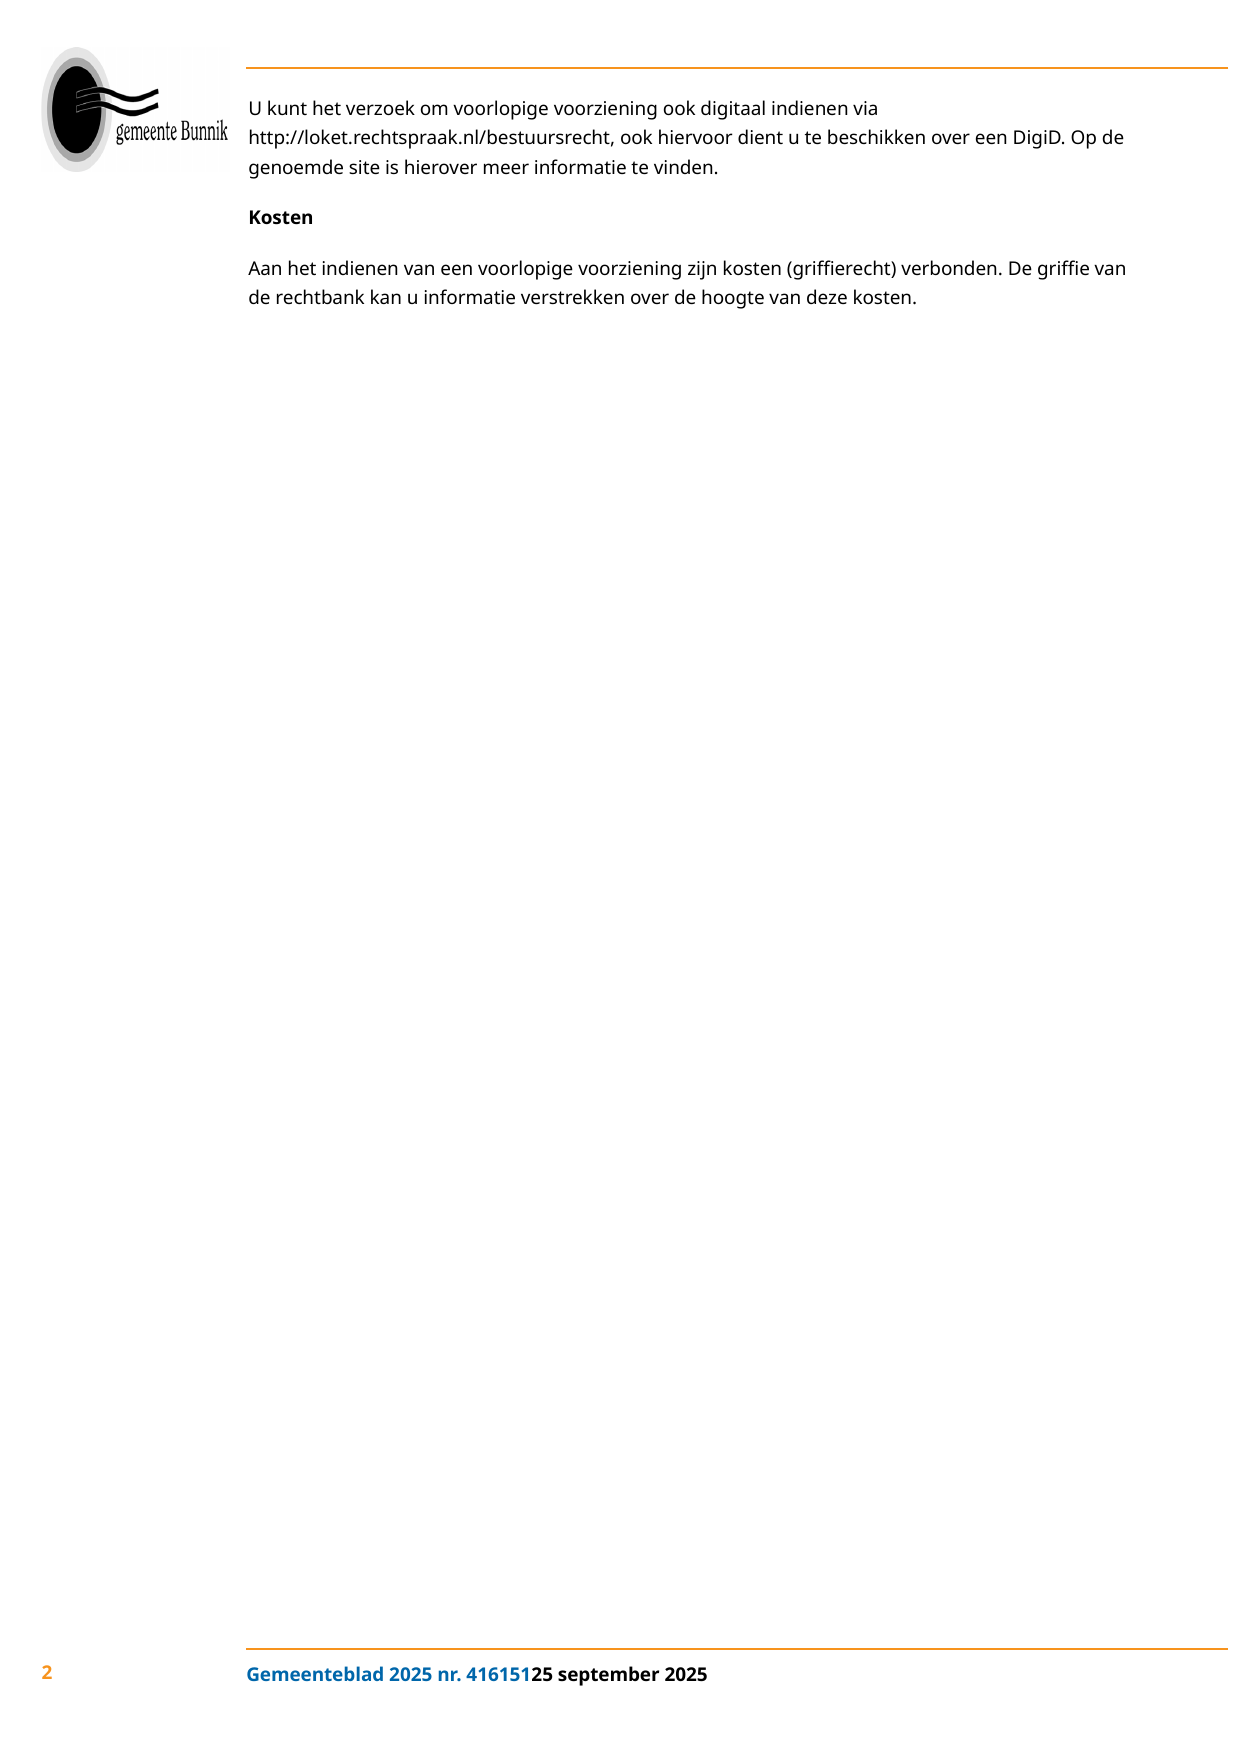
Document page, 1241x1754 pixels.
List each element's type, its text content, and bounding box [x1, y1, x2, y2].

text Aan het indienen van een voorlopige voorziening zijn kosten (griffierecht) verbonden. De griffie van de rechtbank kan u informatie verstrekken over de hoogte van deze kosten. [248, 255, 1152, 310]
text U kunt het verzoek om voorlopige voorziening ook digitaal indienen via http://loket.rechtspraak.nl/bestuursrecht, ook hiervoor dient u te beschikken over een DigiD. Op de genoemde site is hierover meer informatie te vinden. [248, 95, 1152, 180]
picture [41, 47, 231, 172]
text Kosten [248, 204, 1152, 230]
